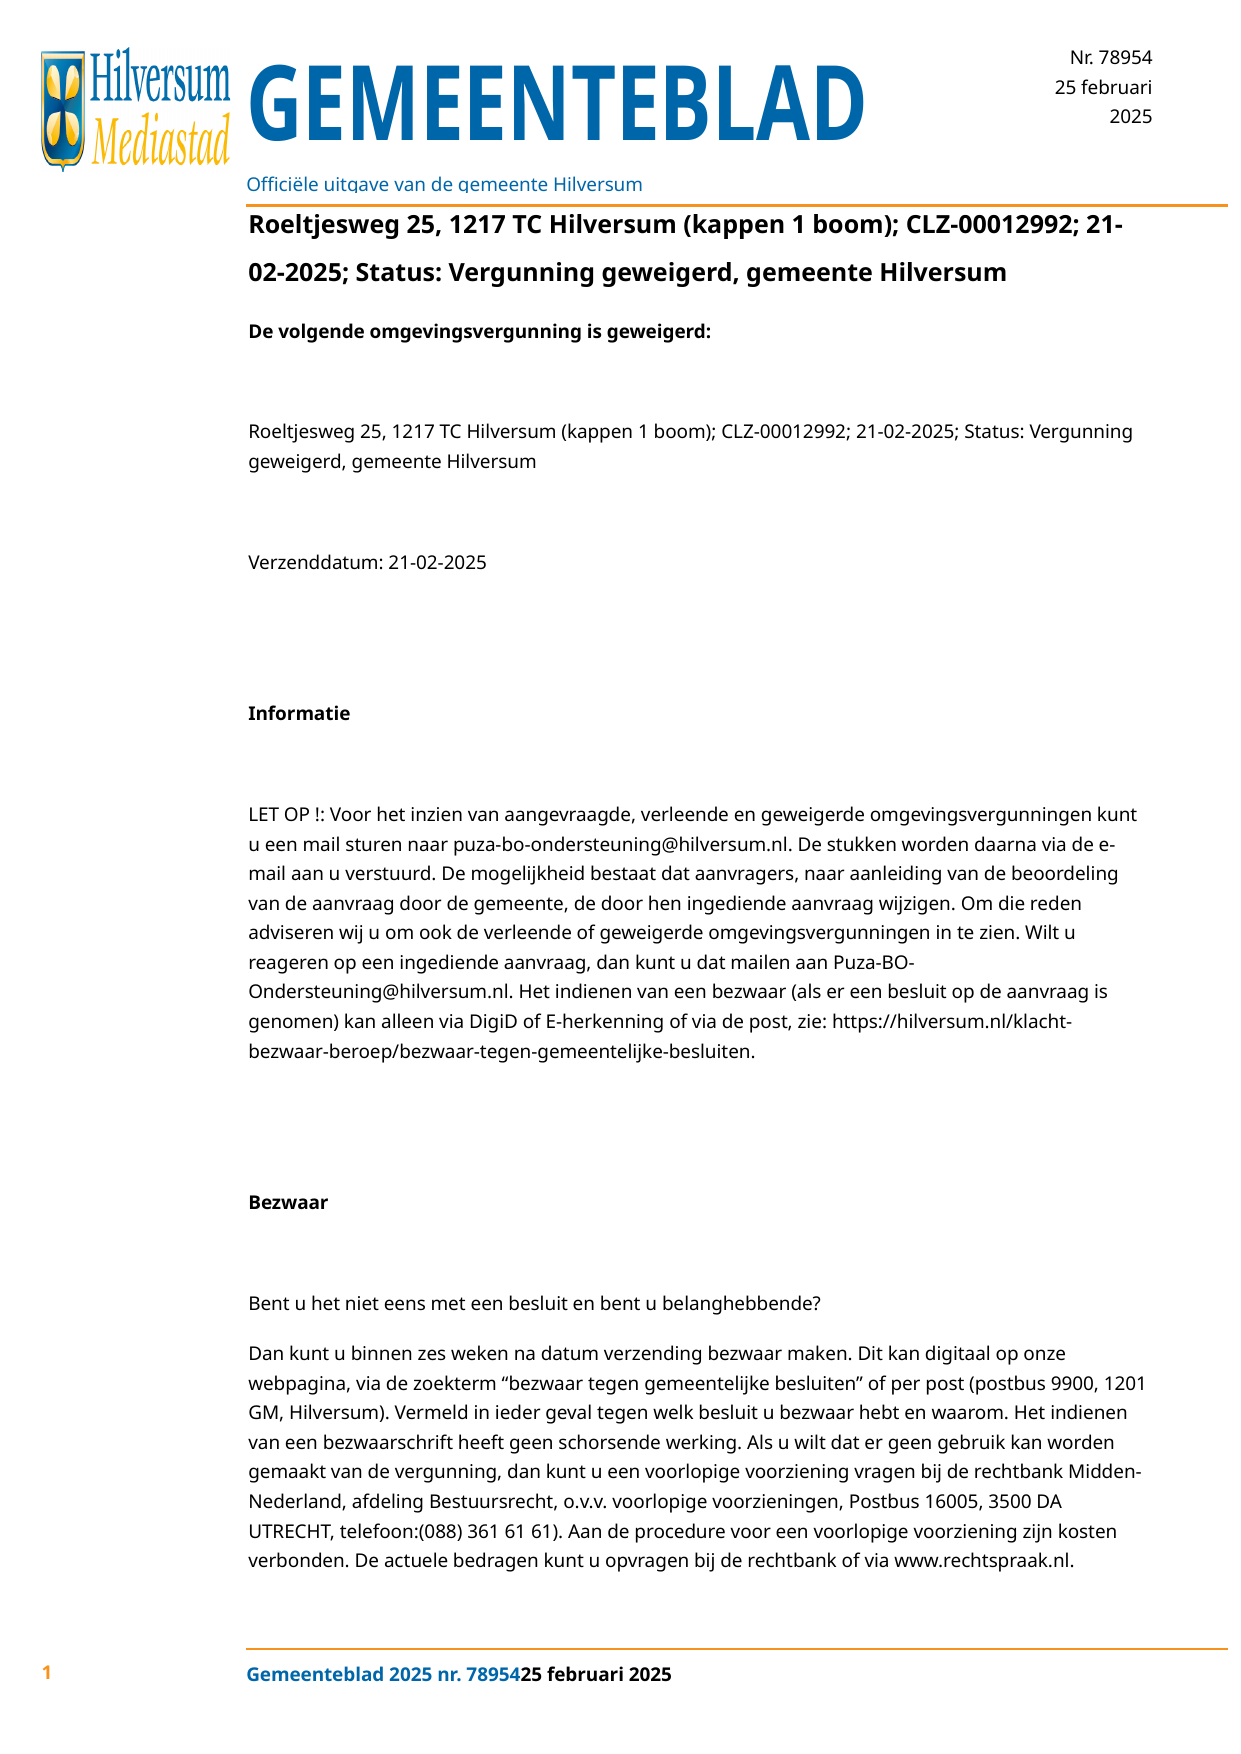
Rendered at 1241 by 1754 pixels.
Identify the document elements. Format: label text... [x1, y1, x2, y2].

picture [41, 47, 231, 172]
text De volgende omgevingsvergunning is geweigerd: [248, 318, 1152, 344]
text Bent u het niet eens met een besluit en bent u belanghebbende? [248, 1290, 1152, 1316]
text Dan kunt u binnen zes weken na datum verzending bezwaar maken. Dit kan digitaal op onze webpagina, via de zoekterm “bezwaar tegen gemeentelijke besluiten” of per post (postbus 9900, 1201 GM, Hilversum). Vermeld in ieder geval tegen welk besluit u bezwaar hebt en waarom. Het indienen van een bezwaarschrift heeft geen schorsende werking. Als u wilt dat er geen gebruik kan worden gemaakt van de vergunning, dan kunt u een voorlopige voorziening vragen bij de rechtbank Midden-Nederland, afdeling Bestuursrecht, o.v.v. voorlopige voorzieningen, Postbus 16005, 3500 DA UTRECHT, telefoon:(088) 361 61 61). Aan de procedure voor een voorlopige voorziening zijn kosten verbonden. De actuele bedragen kunt u opvragen bij de rechtbank of via www.rechtspraak.nl. [248, 1340, 1152, 1573]
text Roeltjesweg 25, 1217 TC Hilversum (kappen 1 boom); CLZ-00012992; 21-02-2025; Status: Vergunning geweigerd, gemeente Hilversum [248, 207, 1152, 288]
text LET OP !: Voor het inzien van aangevraagde, verleende en geweigerde omgevingsvergunningen kunt u een mail sturen naar puza-bo-ondersteuning@hilversum.nl. De stukken worden daarna via de e-mail aan u verstuurd. De mogelijkheid bestaat dat aanvragers, naar aanleiding van de beoordeling van de aanvraag door de gemeente, de door hen ingediende aanvraag wijzigen. Om die reden adviseren wij u om ook de verleende of geweigerde omgevingsvergunningen in te zien. Wilt u reageren op een ingediende aanvraag, dan kunt u dat mailen aan Puza-BO-Ondersteuning@hilversum.nl. Het indienen van een bezwaar (als er een besluit op de aanvraag is genomen) kan alleen via DigiD of E-herkenning of via de post, zie: https://hilversum.nl/klacht-bezwaar-beroep/bezwaar-tegen-gemeentelijke-besluiten. [248, 801, 1152, 1064]
text Verzenddatum: 21-02-2025 [248, 549, 1152, 575]
text Roeltjesweg 25, 1217 TC Hilversum (kappen 1 boom); CLZ-00012992; 21-02-2025; Status: Vergunning geweigerd, gemeente Hilversum [248, 419, 1152, 474]
text Informatie [248, 700, 1152, 726]
text Bezwaar [248, 1189, 1152, 1215]
